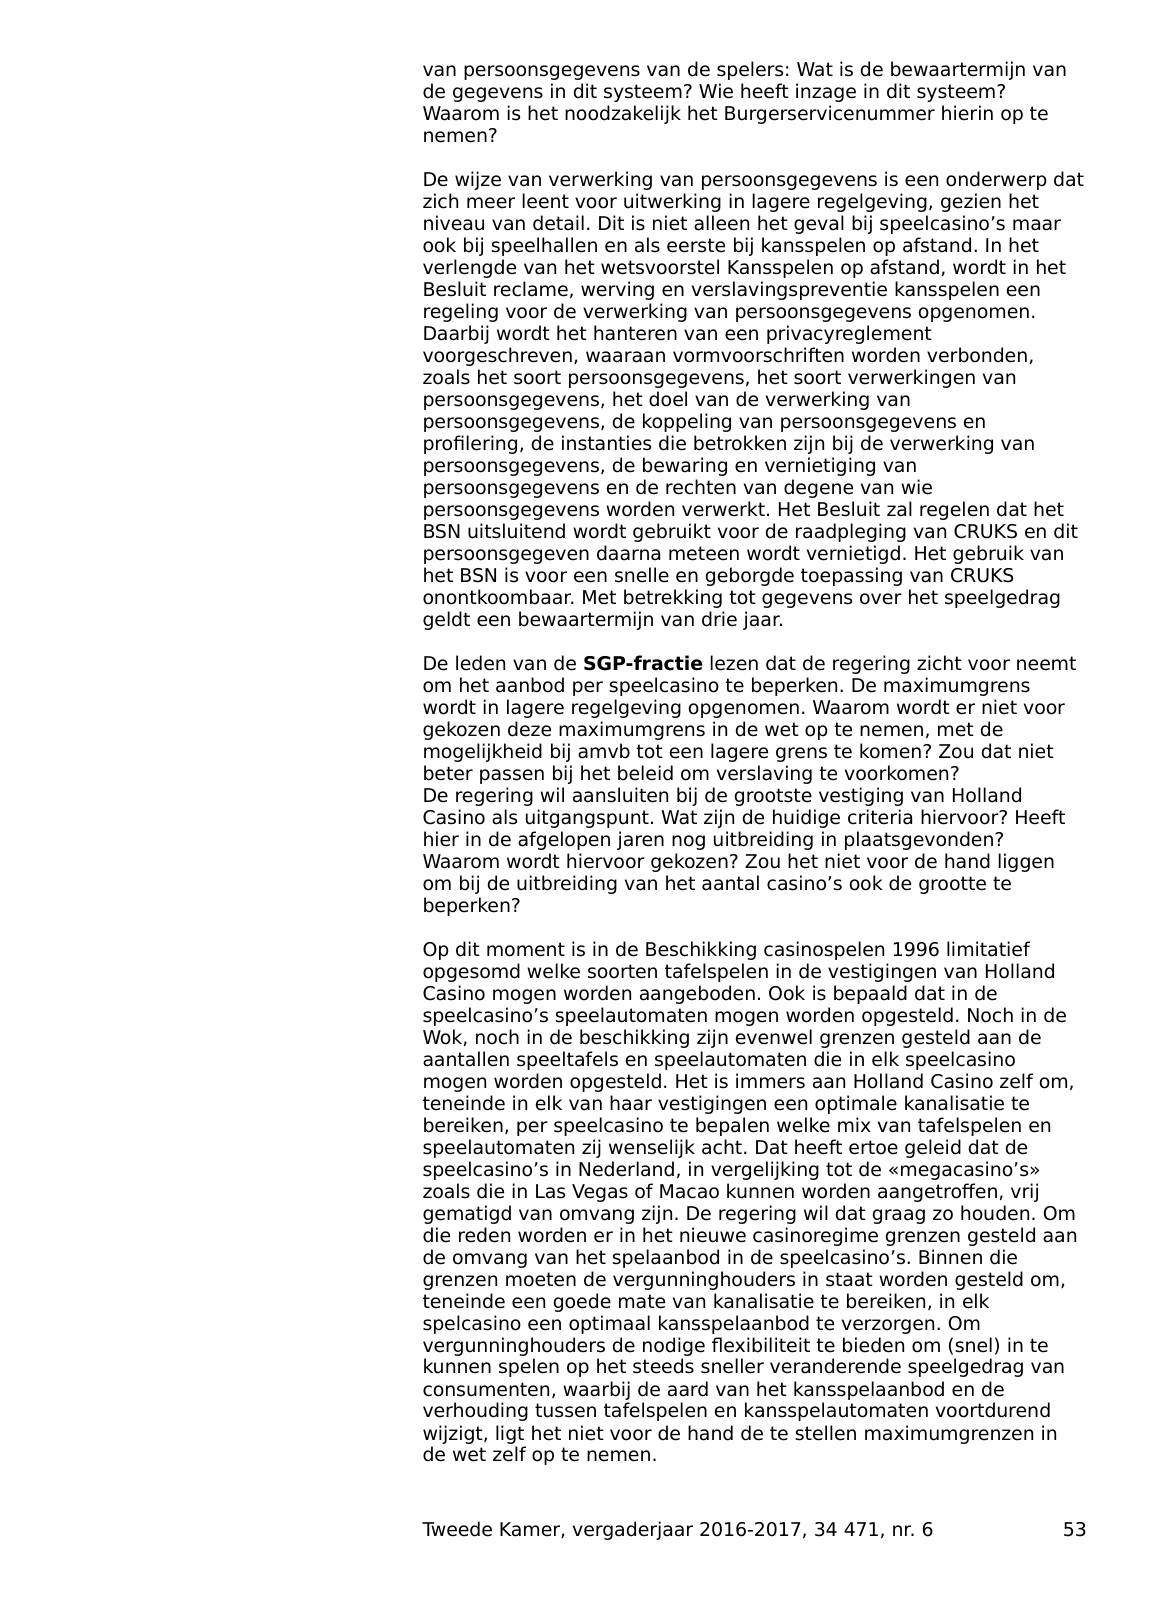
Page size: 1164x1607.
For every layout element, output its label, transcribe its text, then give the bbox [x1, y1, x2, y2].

text De wijze van verwerking van persoonsgegevens is een onderwerp dat zich meer leent voor uitwerking in lagere regelgeving, gezien het niveau van detail. Dit is niet alleen het geval bij speelcasino’s maar ook bij speelhallen en als eerste bij kansspelen op afstand. In het verlengde van het wetsvoorstel Kansspelen op afstand, wordt in het Besluit reclame, werving en verslavingspreventie kansspelen een regeling voor de verwerking van persoonsgegevens opgenomen. Daarbij wordt het hanteren van een privacyreglement voorgeschreven, waaraan vormvoorschriften worden verbonden, zoals het soort persoonsgegevens, het soort verwerkingen van persoonsgegevens, het doel van de verwerking van persoonsgegevens, de koppeling van persoonsgegevens en profilering, de instanties die betrokken zijn bij de verwerking van persoonsgegevens, de bewaring en vernietiging van persoonsgegevens en de rechten van degene van wie persoonsgegevens worden verwerkt. Het Besluit zal regelen dat het BSN uitsluitend wordt gebruikt voor de raadpleging van CRUKS en dit persoonsgegeven daarna meteen wordt vernietigd. Het gebruik van het BSN is voor een snelle en geborgde toepassing van CRUKS onontkoombaar. Met betrekking tot gegevens over het speelgedrag geldt een bewaartermijn van drie jaar. [422, 169, 1087, 631]
text De leden van de SGP-fractie lezen dat de regering zicht voor neemt om het aanbod per speelcasino te beperken. De maximumgrens wordt in lagere regelgeving opgenomen. Waarom wordt er niet voor gekozen deze maximumgrens in de wet op te nemen, met de mogelijkheid bij amvb tot een lagere grens te komen? Zou dat niet beter passen bij het beleid om verslaving te voorkomen? [422, 653, 1087, 785]
text van persoonsgegevens van de spelers: Wat is de bewaartermijn van de gegevens in dit systeem? Wie heeft inzage in dit systeem? Waarom is het noodzakelijk het Burgerservicenummer hierin op te nemen? [422, 59, 1087, 147]
text Op dit moment is in de Beschikking casinospelen 1996 limitatief opgesomd welke soorten tafelspelen in de vestigingen van Holland Casino mogen worden aangeboden. Ook is bepaald dat in de speelcasino’s speelautomaten mogen worden opgesteld. Noch in de Wok, noch in de beschikking zijn evenwel grenzen gesteld aan de aantallen speeltafels en speelautomaten die in elk speelcasino mogen worden opgesteld. Het is immers aan Holland Casino zelf om, teneinde in elk van haar vestigingen een optimale kanalisatie te bereiken, per speelcasino te bepalen welke mix van tafelspelen en speelautomaten zij wenselijk acht. Dat heeft ertoe geleid dat de speelcasino’s in Nederland, in vergelijking tot de «megacasino’s» zoals die in Las Vegas of Macao kunnen worden aangetroffen, vrij gematigd van omvang zijn. De regering wil dat graag zo houden. Om die reden worden er in het nieuwe casinoregime grenzen gesteld aan de omvang van het spelaanbod in de speelcasino’s. Binnen die grenzen moeten de vergunninghouders in staat worden gesteld om, teneinde een goede mate van kanalisatie te bereiken, in elk spelcasino een optimaal kansspelaanbod te verzorgen. Om vergunninghouders de nodige flexibiliteit te bieden om (snel) in te kunnen spelen op het steeds sneller veranderende speelgedrag van consumenten, waarbij de aard van het kansspelaanbod en de verhouding tussen tafelspelen en kansspelautomaten voortdurend wijzigt, ligt het niet voor de hand de te stellen maximumgrenzen in de wet zelf op te nemen. [422, 939, 1087, 1466]
text De regering wil aansluiten bij de grootste vestiging van Holland Casino als uitgangspunt. Wat zijn de huidige criteria hiervoor? Heeft hier in de afgelopen jaren nog uitbreiding in plaatsgevonden? Waarom wordt hiervoor gekozen? Zou het niet voor de hand liggen om bij de uitbreiding van het aantal casino’s ook de grootte te beperken? [422, 785, 1087, 917]
